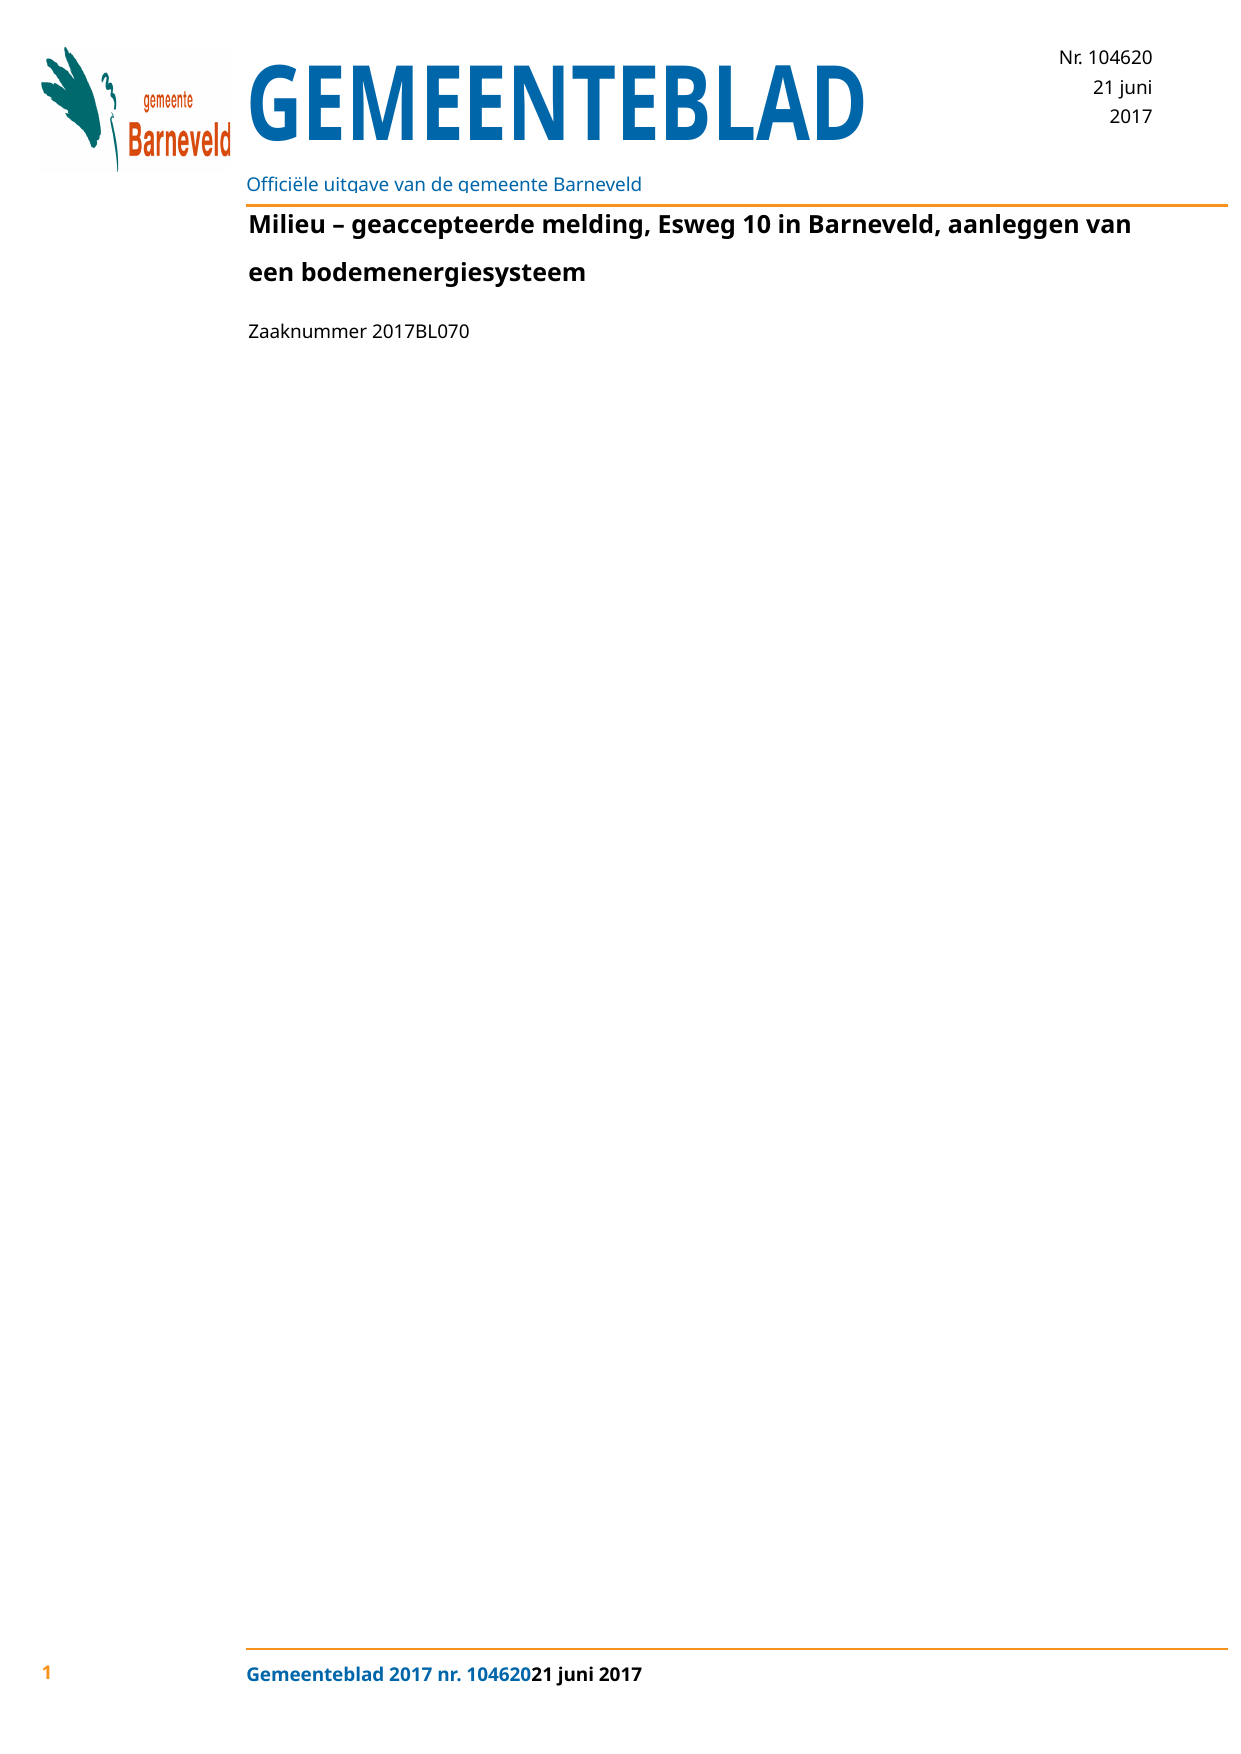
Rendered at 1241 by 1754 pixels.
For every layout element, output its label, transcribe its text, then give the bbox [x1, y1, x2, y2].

text Zaaknummer 2017BL070 [248, 318, 1152, 344]
text Milieu – geaccepteerde melding, Esweg 10 in Barneveld, aanleggen van een bodemenergiesysteem [248, 207, 1152, 288]
picture [41, 47, 231, 172]
